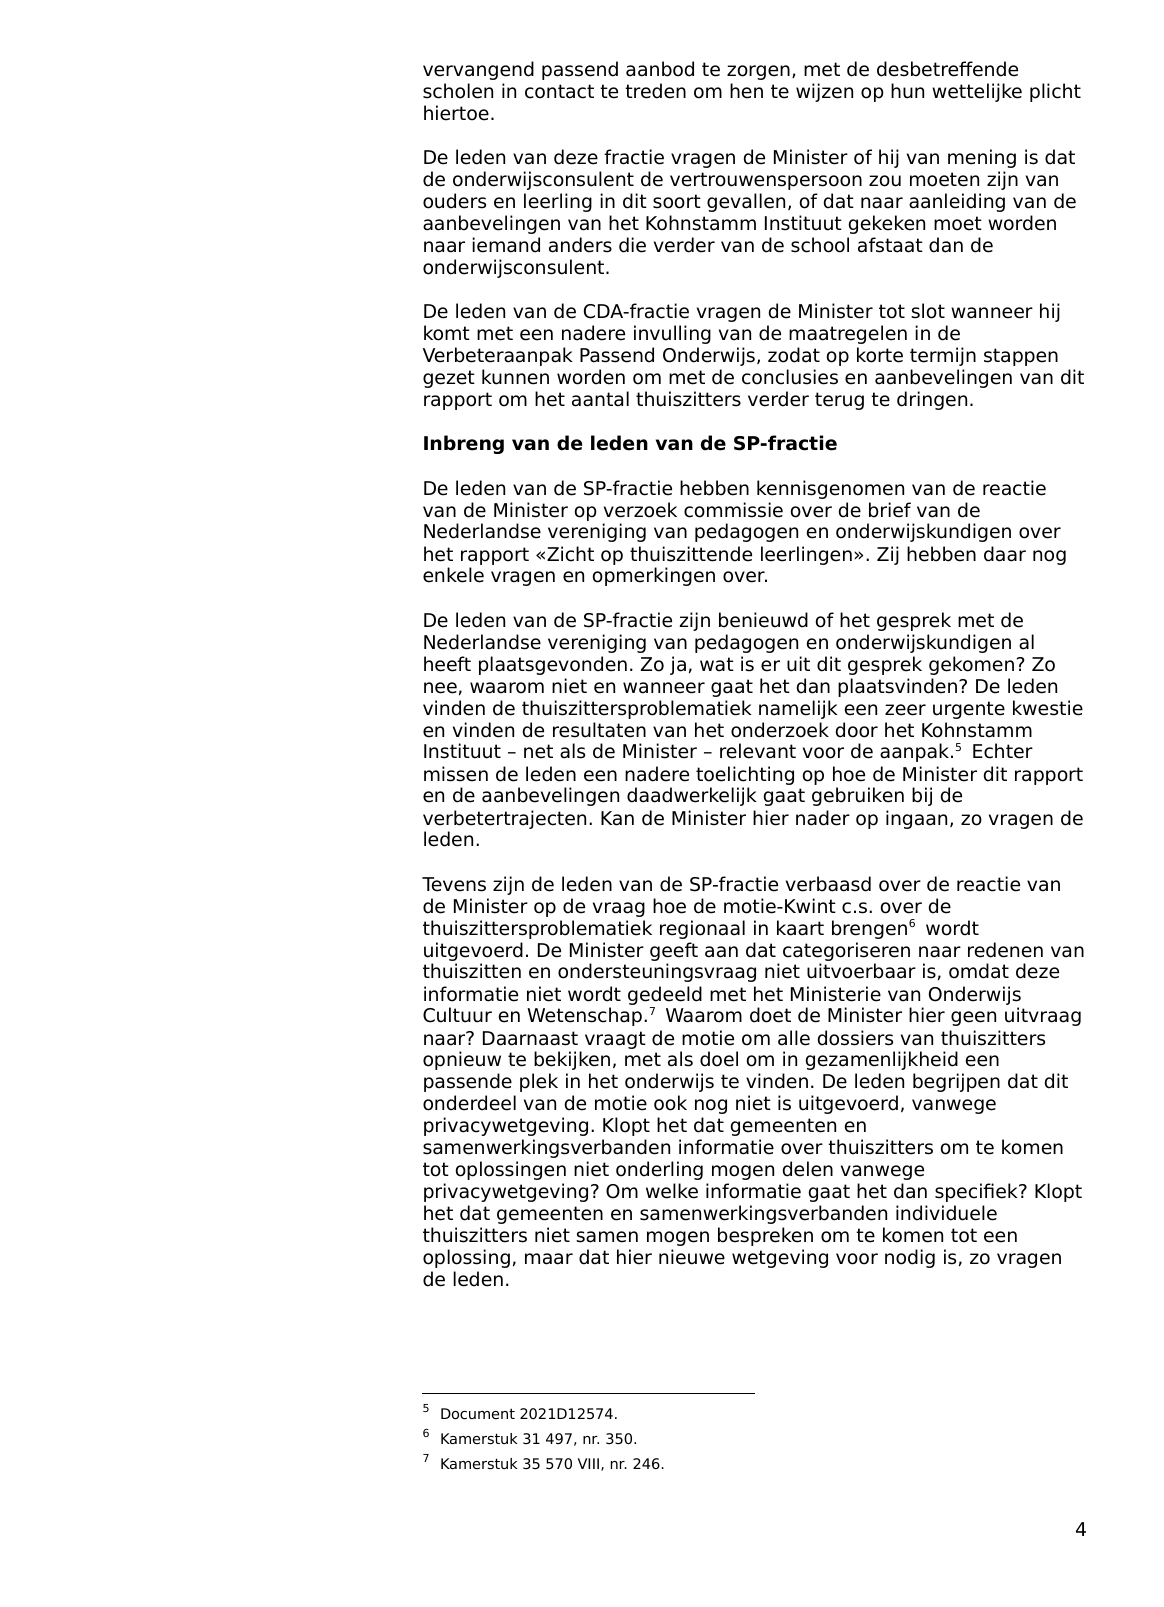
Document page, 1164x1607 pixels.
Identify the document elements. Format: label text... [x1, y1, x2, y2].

subtitle Inbreng van de leden van de SP-fractie [422, 433, 1087, 455]
text De leden van de CDA-fractie vragen de Minister tot slot wanneer hij komt met een nadere invulling van de maatregelen in de Verbeteraanpak Passend Onderwijs, zodat op korte termijn stappen gezet kunnen worden om met de conclusies en aanbevelingen van dit rapport om het aantal thuiszitters verder terug te dringen. [422, 301, 1087, 411]
text Kamerstuk 35 570 VIII, nr. 246. [422, 1452, 1087, 1474]
text vervangend passend aanbod te zorgen, met de desbetreffende scholen in contact te treden om hen te wijzen op hun wettelijke plicht hiertoe. [422, 59, 1087, 125]
text Tevens zijn de leden van de SP-fractie verbaasd over de reactie van de Minister op de vraag hoe de motie-Kwint c.s. over de thuiszittersproblematiek regionaal in kaart brengen wordt uitgevoerd. De Minister geeft aan dat categoriseren naar redenen van thuiszitten en ondersteuningsvraag niet uitvoerbaar is, omdat deze informatie niet wordt gedeeld met het Ministerie van Onderwijs Cultuur en Wetenschap. Waarom doet de Minister hier geen uitvraag naar? Daarnaast vraagt de motie om alle dossiers van thuiszitters opnieuw te bekijken, met als doel om in gezamenlijkheid een passende plek in het onderwijs te vinden. De leden begrijpen dat dit onderdeel van de motie ook nog niet is uitgevoerd, vanwege privacywetgeving. Klopt het dat gemeenten en samenwerkingsverbanden informatie over thuiszitters om te komen tot oplossingen niet onderling mogen delen vanwege privacywetgeving? Om welke informatie gaat het dan specifiek? Klopt het dat gemeenten en samenwerkingsverbanden individuele thuiszitters niet samen mogen bespreken om te komen tot een oplossing, maar dat hier nieuwe wetgeving voor nodig is, zo vragen de leden. [422, 873, 1087, 1291]
text Kamerstuk 31 497, nr. 350. [422, 1427, 1087, 1449]
text De leden van deze fractie vragen de Minister of hij van mening is dat de onderwijsconsulent de vertrouwenspersoon zou moeten zijn van ouders en leerling in dit soort gevallen, of dat naar aanleiding van de aanbevelingen van het Kohnstamm Instituut gekeken moet worden naar iemand anders die verder van de school afstaat dan de onderwijsconsulent. [422, 147, 1087, 279]
text De leden van de SP-fractie zijn benieuwd of het gesprek met de Nederlandse vereniging van pedagogen en onderwijskundigen al heeft plaatsgevonden. Zo ja, wat is er uit dit gesprek gekomen? Zo nee, waarom niet en wanneer gaat het dan plaatsvinden? De leden vinden de thuiszittersproblematiek namelijk een zeer urgente kwestie en vinden de resultaten van het onderzoek door het Kohnstamm Instituut – net als de Minister – relevant voor de aanpak. Echter missen de leden een nadere toelichting op hoe de Minister dit rapport en de aanbevelingen daadwerkelijk gaat gebruiken bij de verbetertrajecten. Kan de Minister hier nader op ingaan, zo vragen de leden. [422, 609, 1087, 851]
text Document 2021D12574. [422, 1402, 1087, 1424]
text De leden van de SP-fractie hebben kennisgenomen van de reactie van de Minister op verzoek commissie over de brief van de Nederlandse vereniging van pedagogen en onderwijskundigen over het rapport «Zicht op thuiszittende leerlingen». Zij hebben daar nog enkele vragen en opmerkingen over. [422, 477, 1087, 587]
